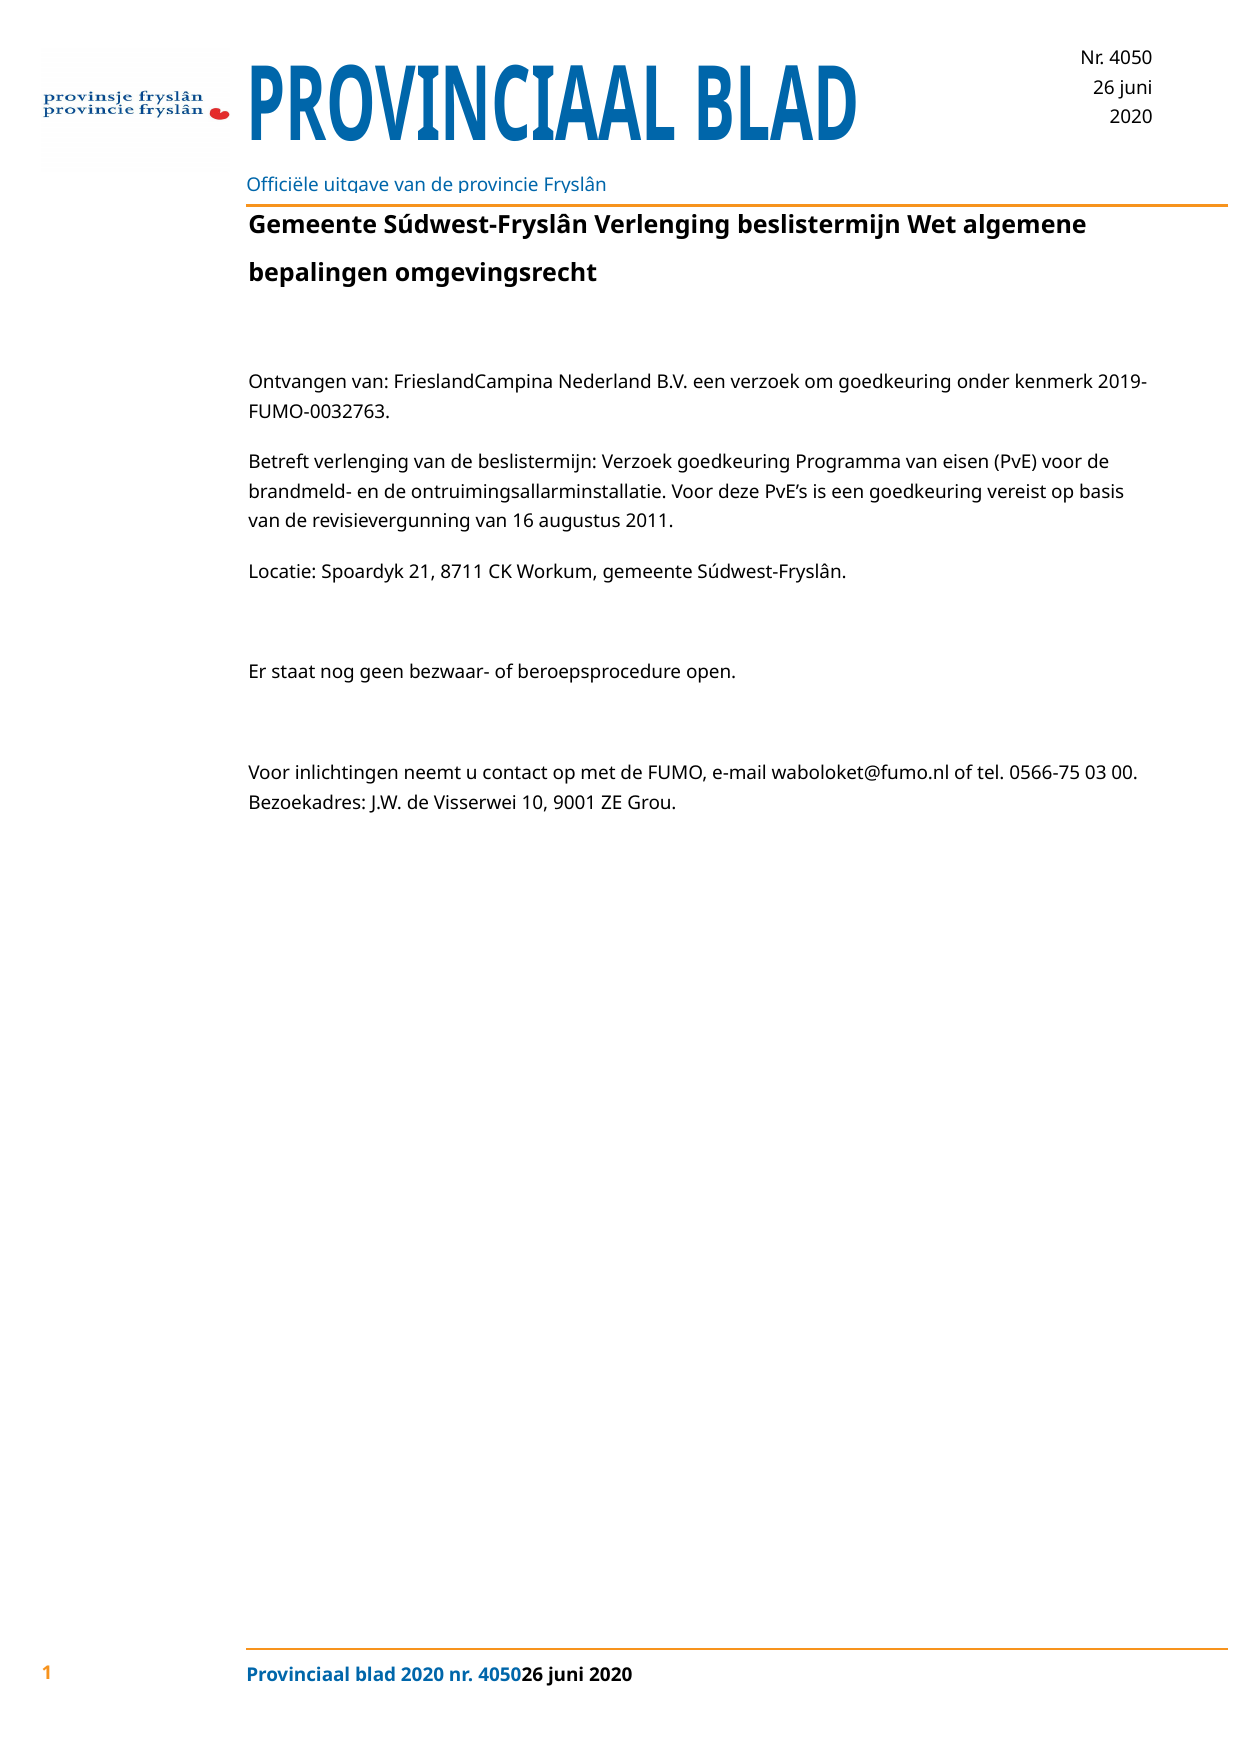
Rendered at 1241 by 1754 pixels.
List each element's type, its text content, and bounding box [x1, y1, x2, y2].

text Gemeente Súdwest-Fryslân Verlenging beslistermijn Wet algemene bepalingen omgevingsrecht [248, 207, 1152, 288]
text Ontvangen van: FrieslandCampina Nederland B.V. een verzoek om goedkeuring onder kenmerk 2019-FUMO-0032763. [248, 368, 1152, 424]
text Betreft verlenging van de beslistermijn: Verzoek goedkeuring Programma van eisen (PvE) voor de brandmeld- en de ontruimingsallarminstallatie. Voor deze PvE’s is een goedkeuring vereist op basis van de revisievergunning van 16 augustus 2011. [248, 448, 1152, 533]
text Voor inlichtingen neemt u contact op met de FUMO, e-mail waboloket@fumo.nl of tel. 0566-75 03 00. Bezoekadres: J.W. de Visserwei 10, 9001 ZE Grou. [248, 759, 1152, 815]
picture [41, 47, 231, 172]
text Er staat nog geen bezwaar- of beroepsprocedure open. [248, 659, 1152, 684]
text Locatie: Spoardyk 21, 8711 CK Workum, gemeente Súdwest-Fryslân. [248, 558, 1152, 584]
